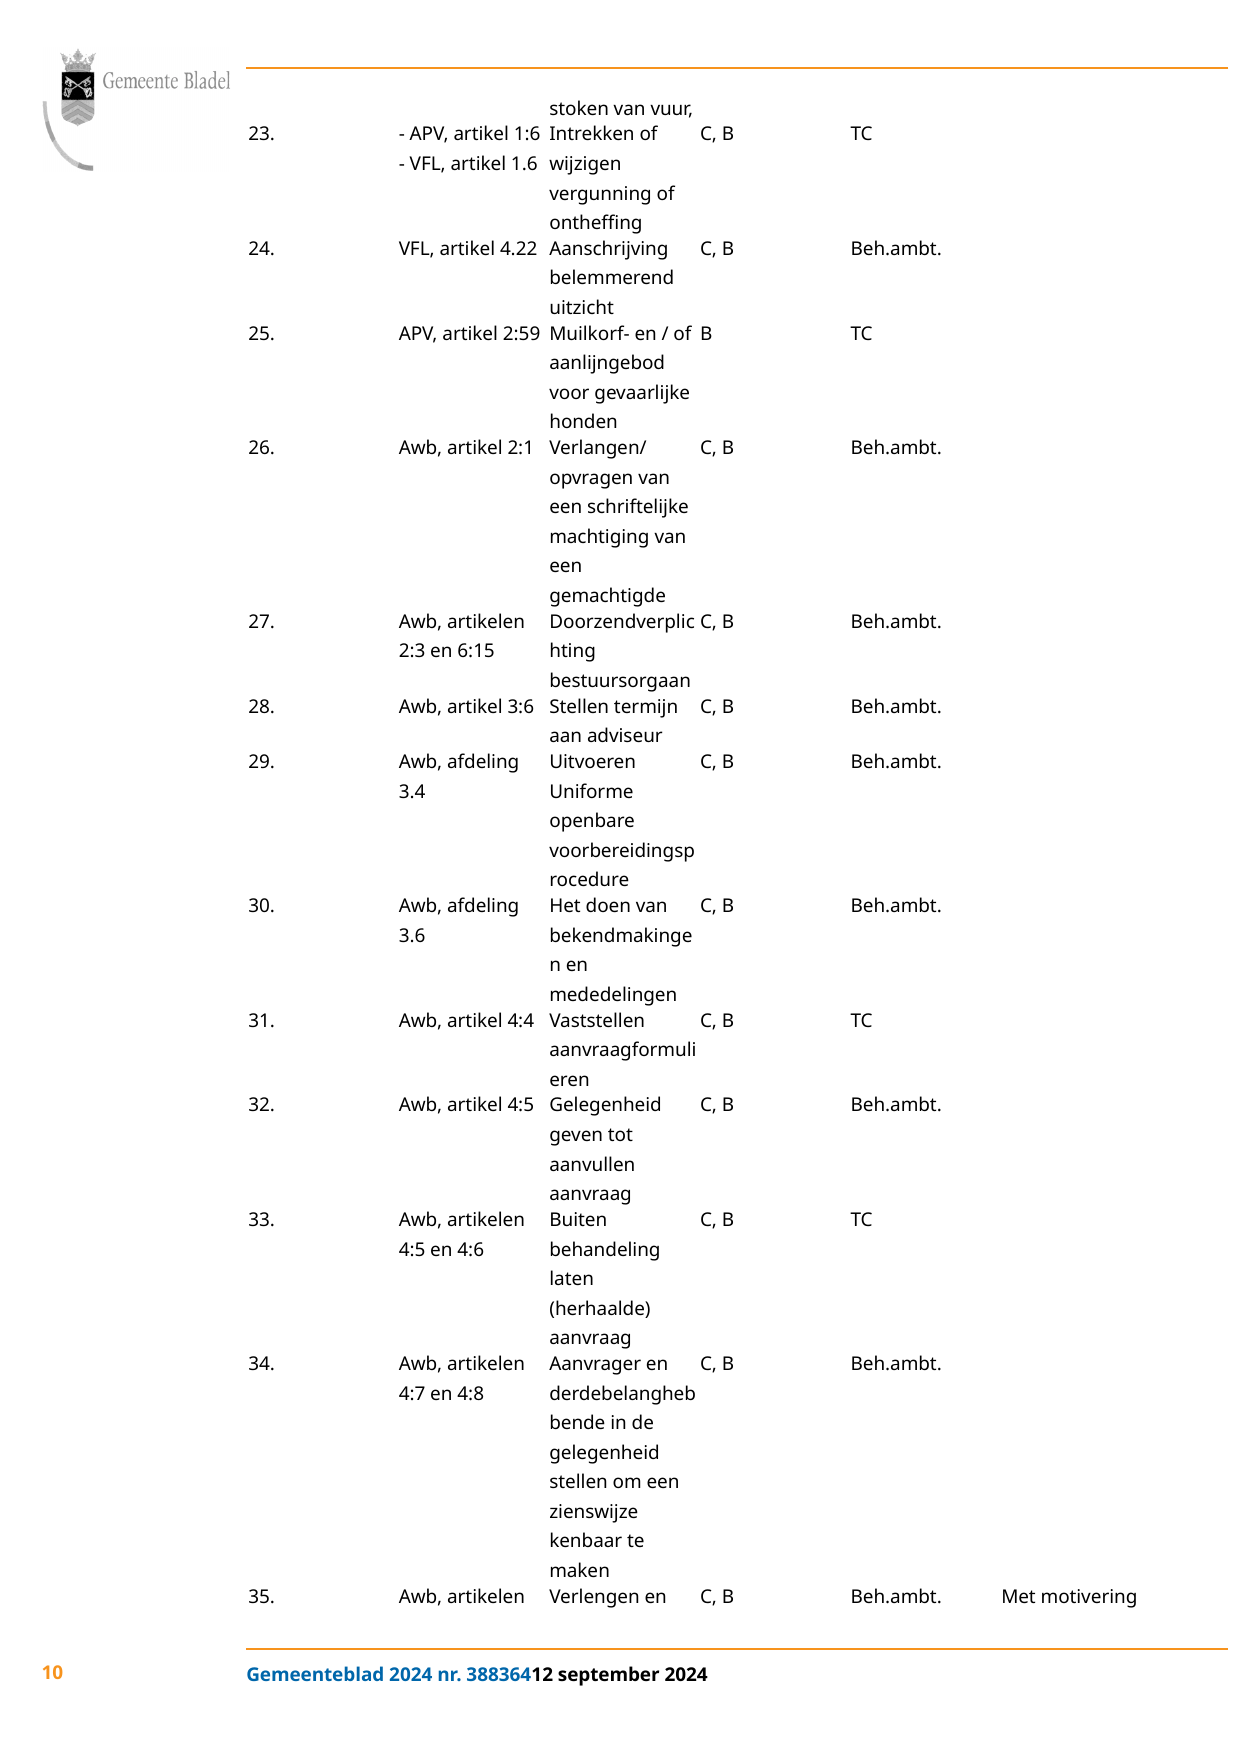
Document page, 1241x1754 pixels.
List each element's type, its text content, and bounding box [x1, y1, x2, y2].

table_cell VFL, artikel 4.22 [399, 235, 549, 320]
table_cell Aanvrager en derdebelanghebbende in de gelegenheid stellen om een zienswijze kenbaar te maken [549, 1350, 700, 1583]
table_cell Beh.ambt. [850, 235, 1001, 320]
table_cell Muilkorf- en / of aanlijngebod voor gevaarlijke honden [549, 320, 700, 434]
table_cell B [700, 320, 850, 434]
table_cell Awb, artikelen 4:7 en 4:8 [399, 1350, 549, 1583]
table_cell Verlengen en [549, 1583, 700, 1609]
table_cell TC [850, 320, 1001, 434]
table_cell Awb, artikel 4:5 [399, 1092, 549, 1206]
table_cell C, B [700, 1007, 850, 1092]
table_cell Beh.ambt. [850, 1583, 1001, 1609]
table_cell - APV, artikel 1:6 - VFL, artikel 1.6 [399, 121, 549, 235]
picture [41, 47, 231, 172]
table_cell Beh.ambt. [850, 693, 1001, 748]
table_cell TC [850, 121, 1001, 235]
table_cell [1001, 1092, 1152, 1206]
table_cell [248, 95, 398, 121]
table_cell [1001, 608, 1152, 693]
table_cell 30. [248, 892, 398, 1007]
table_cell TC [850, 1007, 1001, 1092]
table_cell C, B [700, 1092, 850, 1206]
table_cell stoken van vuur, [549, 95, 700, 121]
table_cell Vaststellen aanvraagformulieren [549, 1007, 700, 1092]
table_cell Awb, artikel 4:4 [399, 1007, 549, 1092]
table_cell 32. [248, 1092, 398, 1206]
table_cell Awb, artikel 3:6 [399, 693, 549, 748]
table_cell [399, 95, 549, 121]
table_cell Beh.ambt. [850, 434, 1001, 608]
table_cell 29. [248, 748, 398, 892]
table_cell 34. [248, 1350, 398, 1583]
table_cell Uitvoeren Uniforme openbare voorbereidingsprocedure [549, 748, 700, 892]
table_cell Awb, afdeling 3.4 [399, 748, 549, 892]
table_cell Awb, artikelen [399, 1583, 549, 1609]
table_cell 27. [248, 608, 398, 693]
table_cell Awb, artikelen 2:3 en 6:15 [399, 608, 549, 693]
table_cell C, B [700, 608, 850, 693]
table_cell [1001, 1007, 1152, 1092]
table_cell Stellen termijn aan adviseur [549, 693, 700, 748]
table_cell Beh.ambt. [850, 1350, 1001, 1583]
table_cell [1001, 95, 1152, 121]
table_cell 24. [248, 235, 398, 320]
table_cell C, B [700, 434, 850, 608]
table_cell 23. [248, 121, 398, 235]
table_cell C, B [700, 121, 850, 235]
table_cell [1001, 320, 1152, 434]
table_cell Intrekken of wijzigen vergunning of ontheffing [549, 121, 700, 235]
table_cell Met motivering [1001, 1583, 1152, 1609]
table_cell Gelegenheid geven tot aanvullen aanvraag [549, 1092, 700, 1206]
table_cell Awb, artikel 2:1 [399, 434, 549, 608]
table_cell Beh.ambt. [850, 608, 1001, 693]
table_cell Awb, afdeling 3.6 [399, 892, 549, 1007]
table_cell Beh.ambt. [850, 748, 1001, 892]
table_cell [1001, 121, 1152, 235]
table_cell [1001, 748, 1152, 892]
table_cell C, B [700, 1583, 850, 1609]
table_cell 33. [248, 1206, 398, 1350]
table_cell [1001, 1350, 1152, 1583]
table_cell TC [850, 1206, 1001, 1350]
table_cell C, B [700, 1206, 850, 1350]
table_cell [850, 95, 1001, 121]
table_cell C, B [700, 235, 850, 320]
table_cell Beh.ambt. [850, 892, 1001, 1007]
table_cell Doorzendverplichting bestuursorgaan [549, 608, 700, 693]
table_cell Awb, artikelen 4:5 en 4:6 [399, 1206, 549, 1350]
table_cell Het doen van bekendmakingen en mededelingen [549, 892, 700, 1007]
table_cell Verlangen/opvragen van een schriftelijke machtiging van een gemachtigde [549, 434, 700, 608]
table_cell APV, artikel 2:59 [399, 320, 549, 434]
table_cell [1001, 693, 1152, 748]
table_cell [1001, 892, 1152, 1007]
table_cell [1001, 235, 1152, 320]
table_cell C, B [700, 748, 850, 892]
table_cell C, B [700, 1350, 850, 1583]
table_cell Beh.ambt. [850, 1092, 1001, 1206]
table_cell 26. [248, 434, 398, 608]
table_cell C, B [700, 693, 850, 748]
table_cell [700, 95, 850, 121]
table_cell 31. [248, 1007, 398, 1092]
table_cell [1001, 1206, 1152, 1350]
table_cell 28. [248, 693, 398, 748]
table_cell C, B [700, 892, 850, 1007]
table_cell [1001, 434, 1152, 608]
table_cell 35. [248, 1583, 398, 1609]
table_cell 25. [248, 320, 398, 434]
table_cell Buiten behandeling laten (herhaalde) aanvraag [549, 1206, 700, 1350]
table_cell Aanschrijving belemmerend uitzicht [549, 235, 700, 320]
